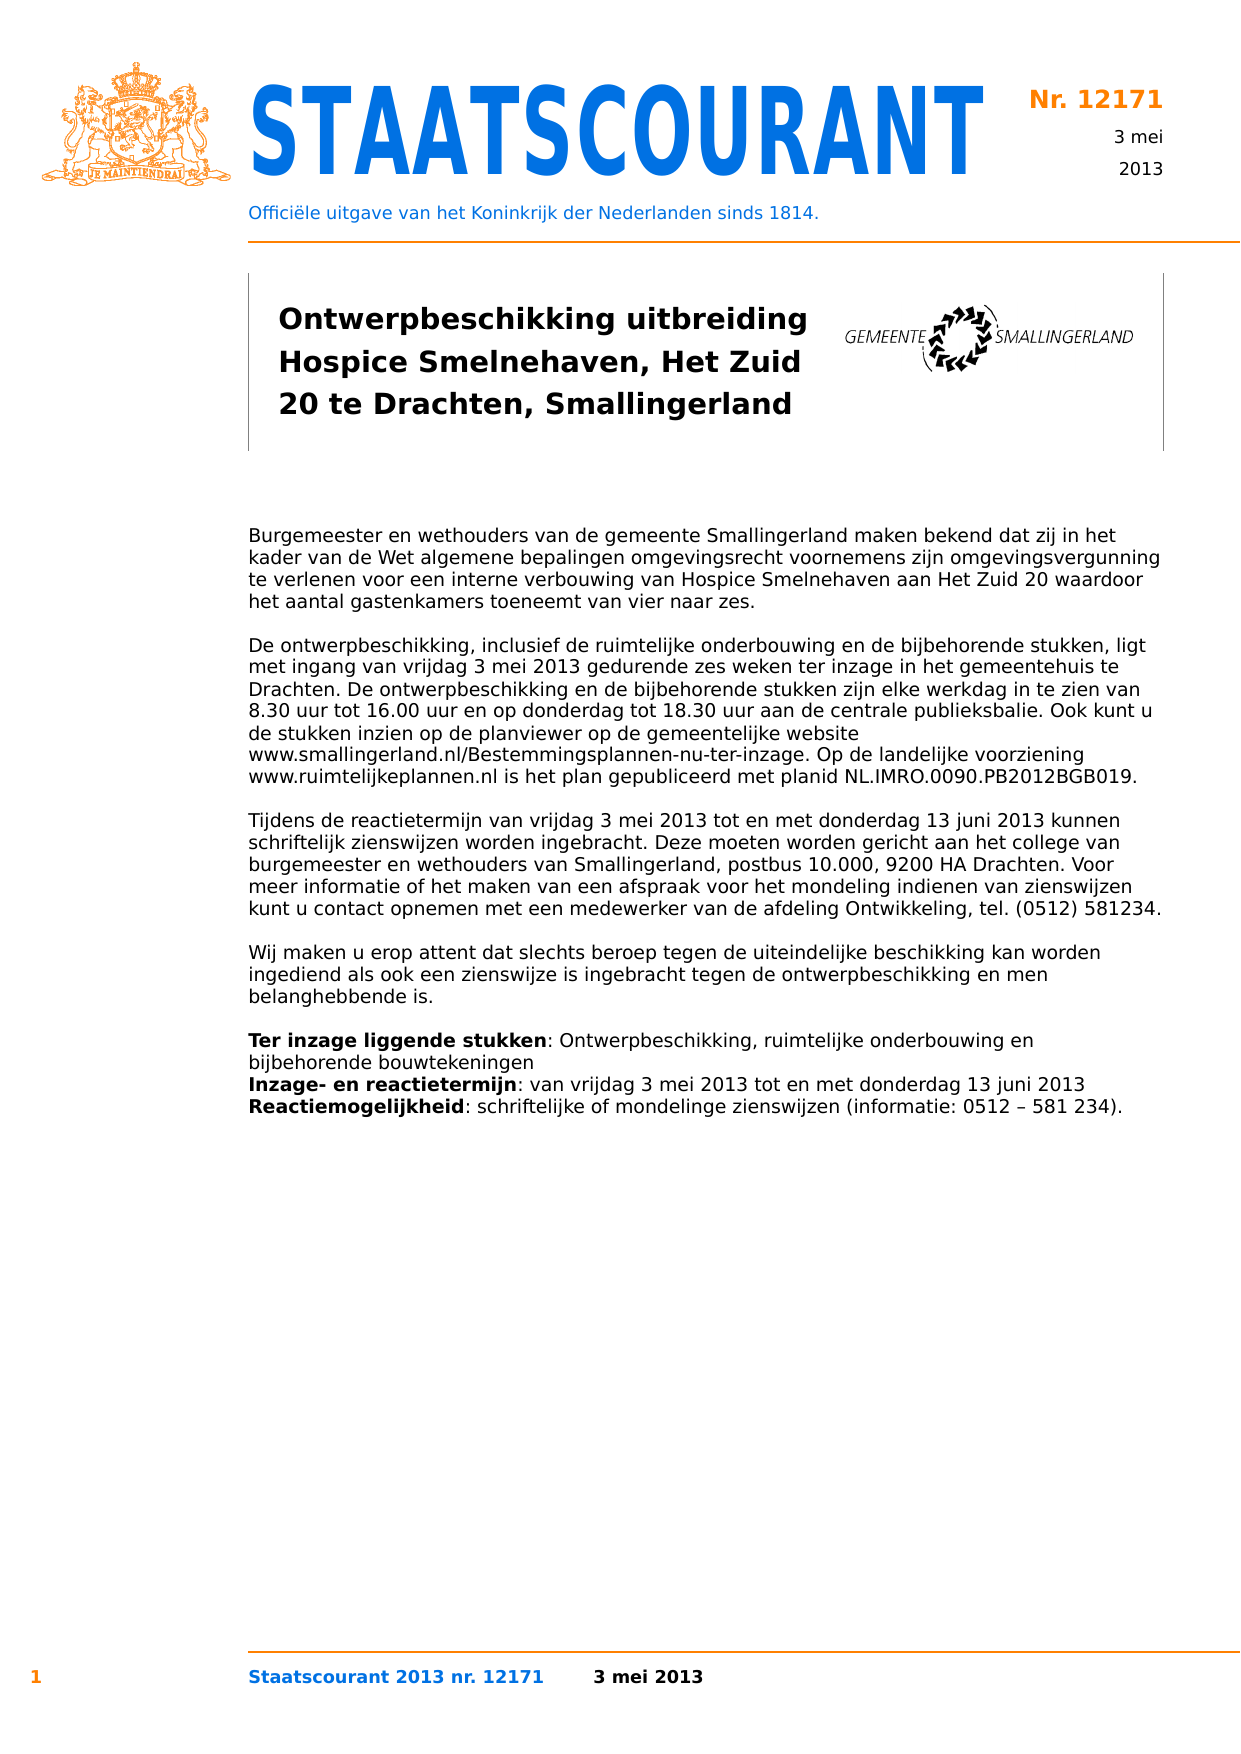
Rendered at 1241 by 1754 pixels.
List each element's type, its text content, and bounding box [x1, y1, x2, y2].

text Inzage- en reactietermijn: van vrijdag 3 mei 2013 tot en met donderdag 13 juni 2013 [248, 1074, 1163, 1096]
picture [41, 62, 231, 186]
text Reactiemogelijkheid: schriftelijke of mondelinge zienswijzen (informatie: 0512 – 581 234). [248, 1096, 1163, 1118]
table_cell 3 mei [998, 121, 1240, 153]
text De ontwerpbeschikking, inclusief de ruimtelijke onderbouwing en de bijbehorende stukken, ligt met ingang van vrijdag 3 mei 2013 gedurende zes weken ter inzage in het gemeentehuis te Drachten. De ontwerpbeschikking en de bijbehorende stukken zijn elke werkdag in te zien van 8.30 uur tot 16.00 uur en op donderdag tot 18.30 uur aan de centrale publieksbalie. Ook kunt u de stukken inzien op de planviewer op de gemeentelijke website www.smallingerland.nl/Bestemmingsplannen-nu-ter-inzage. Op de landelijke voorziening www.ruimtelijkeplannen.nl is het plan gepubliceerd met planid NL.IMRO.0090.PB2012BGB019. [248, 634, 1163, 788]
picture [844, 302, 1134, 374]
table_cell 2013 [998, 153, 1240, 203]
table_header STAATSCOURANT [248, 62, 998, 203]
text Burgemeester en wethouders van de gemeente Smallingerland maken bekend dat zij in het kader van de Wet algemene bepalingen omgevingsrecht voornemens zijn omgevingsvergunning te verlenen voor een interne verbouwing van Hospice Smelnehaven aan Het Zuid 20 waardoor het aantal gastenkamers toeneemt van vier naar zes. [248, 525, 1163, 613]
text Tijdens de reactietermijn van vrijdag 3 mei 2013 tot en met donderdag 13 juni 2013 kunnen schriftelijk zienswijzen worden ingebracht. Deze moeten worden gericht aan het college van burgemeester en wethouders van Smallingerland, postbus 10.000, 9200 HA Drachten. Voor meer informatie of het maken van een afspraak voor het mondeling indienen van zienswijzen kunt u contact opnemen met een medewerker van de afdeling Ontwikkeling, tel. (0512) 581234. [248, 810, 1163, 920]
text Wij maken u erop attent dat slechts beroep tegen de uiteindelijke beschikking kan worden ingediend als ook een zienswijze is ingebracht tegen de ontwerpbeschikking en men belanghebbende is. [248, 942, 1163, 1008]
table_header Nr. 12171 [998, 62, 1240, 121]
table_cell Officiële uitgave van het Koninkrijk der Nederlanden sinds 1814. [248, 203, 1240, 241]
subtitle Ontwerpbeschikking uitbreiding Hospice Smelnehaven, Het Zuid 20 te Drachten, Smallingerland [249, 273, 1163, 451]
text Ter inzage liggende stukken: Ontwerpbeschikking, ruimtelijke onderbouwing en bijbehorende bouwtekeningen [248, 1030, 1163, 1074]
table_header [25, 62, 248, 241]
